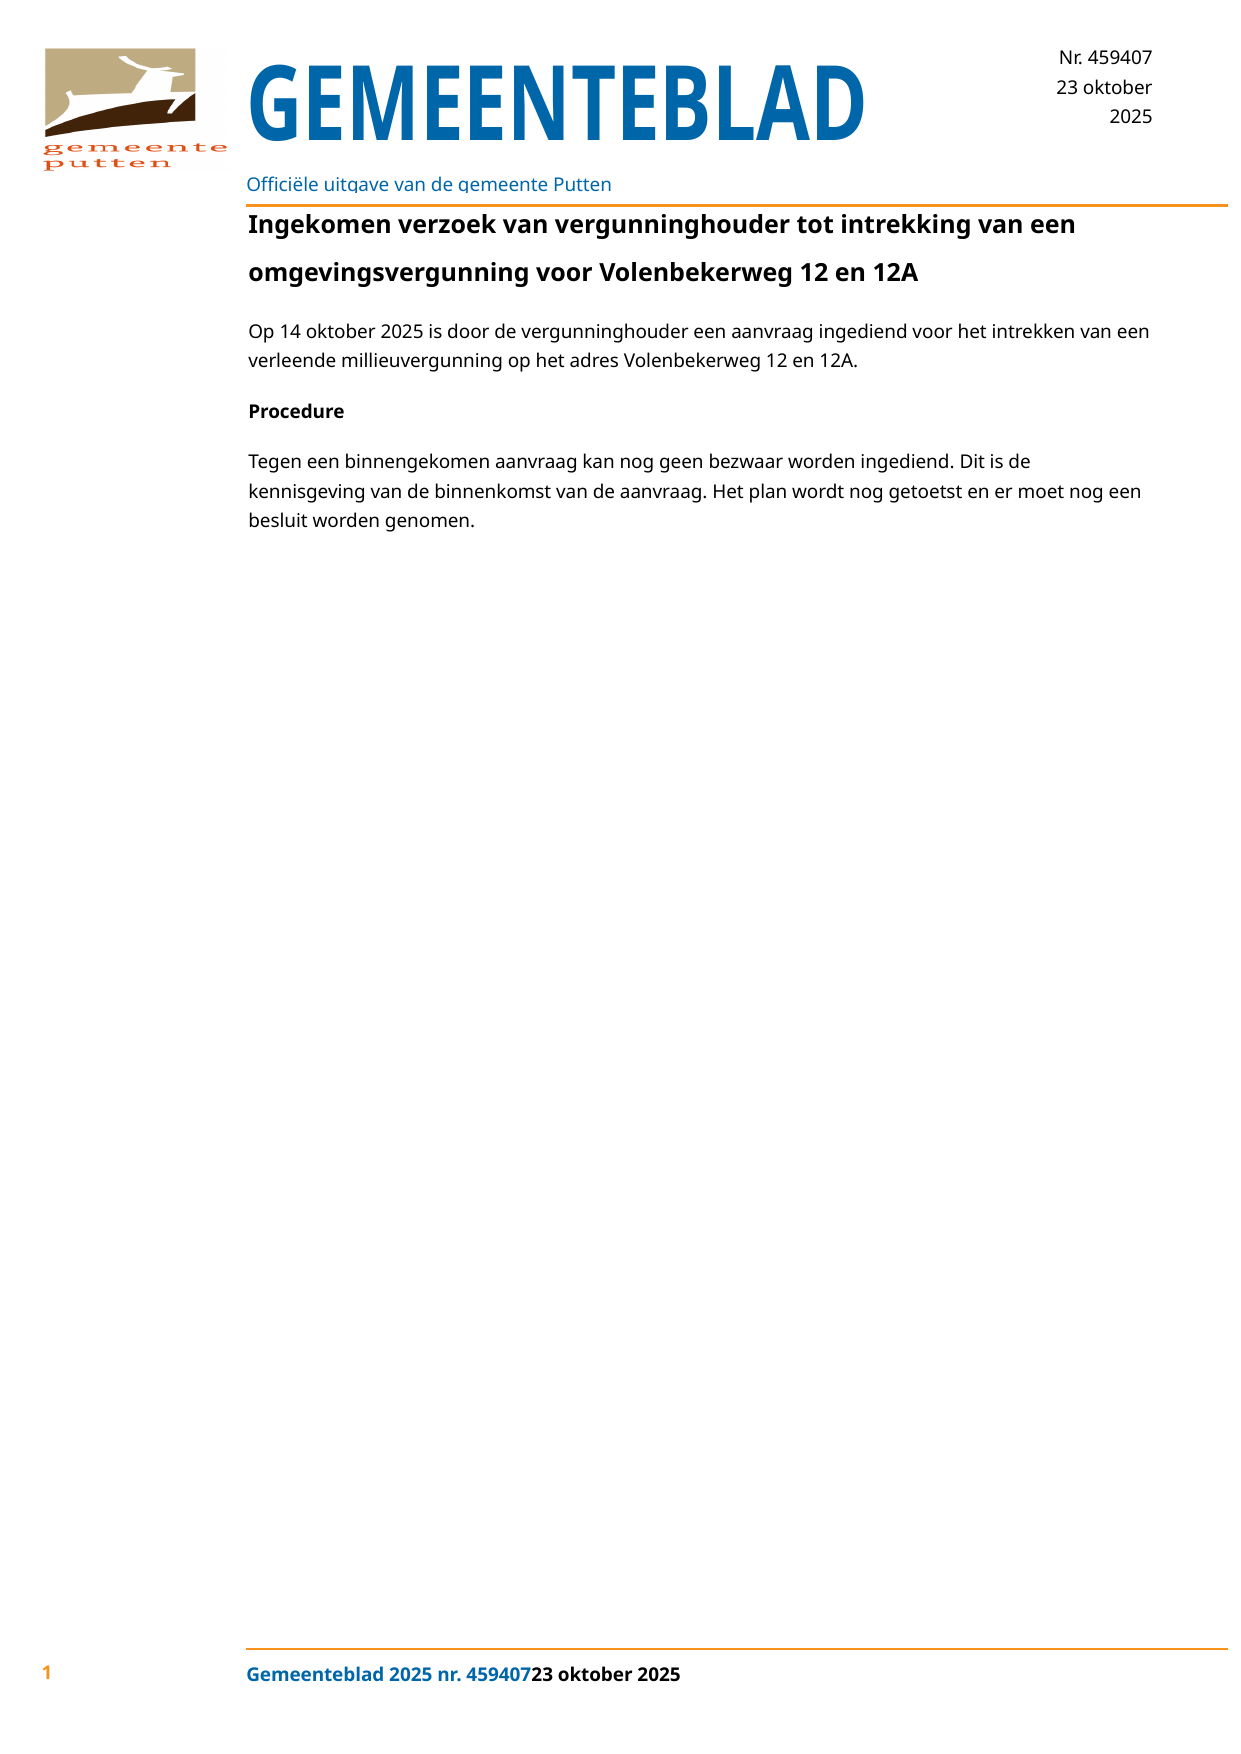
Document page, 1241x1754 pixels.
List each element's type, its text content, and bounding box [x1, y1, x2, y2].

text Ingekomen verzoek van vergunninghouder tot intrekking van een omgevingsvergunning voor Volenbekerweg 12 en 12A [248, 207, 1152, 288]
text Procedure [248, 398, 1152, 424]
text Op 14 oktober 2025 is door de vergunninghouder een aanvraag ingediend voor het intrekken van een verleende millieuvergunning op het adres Volenbekerweg 12 en 12A. [248, 318, 1152, 373]
picture [41, 47, 231, 172]
text Tegen een binnengekomen aanvraag kan nog geen bezwaar worden ingediend. Dit is de kennisgeving van de binnenkomst van de aanvraag. Het plan wordt nog getoetst en er moet nog een besluit worden genomen. [248, 448, 1152, 533]
